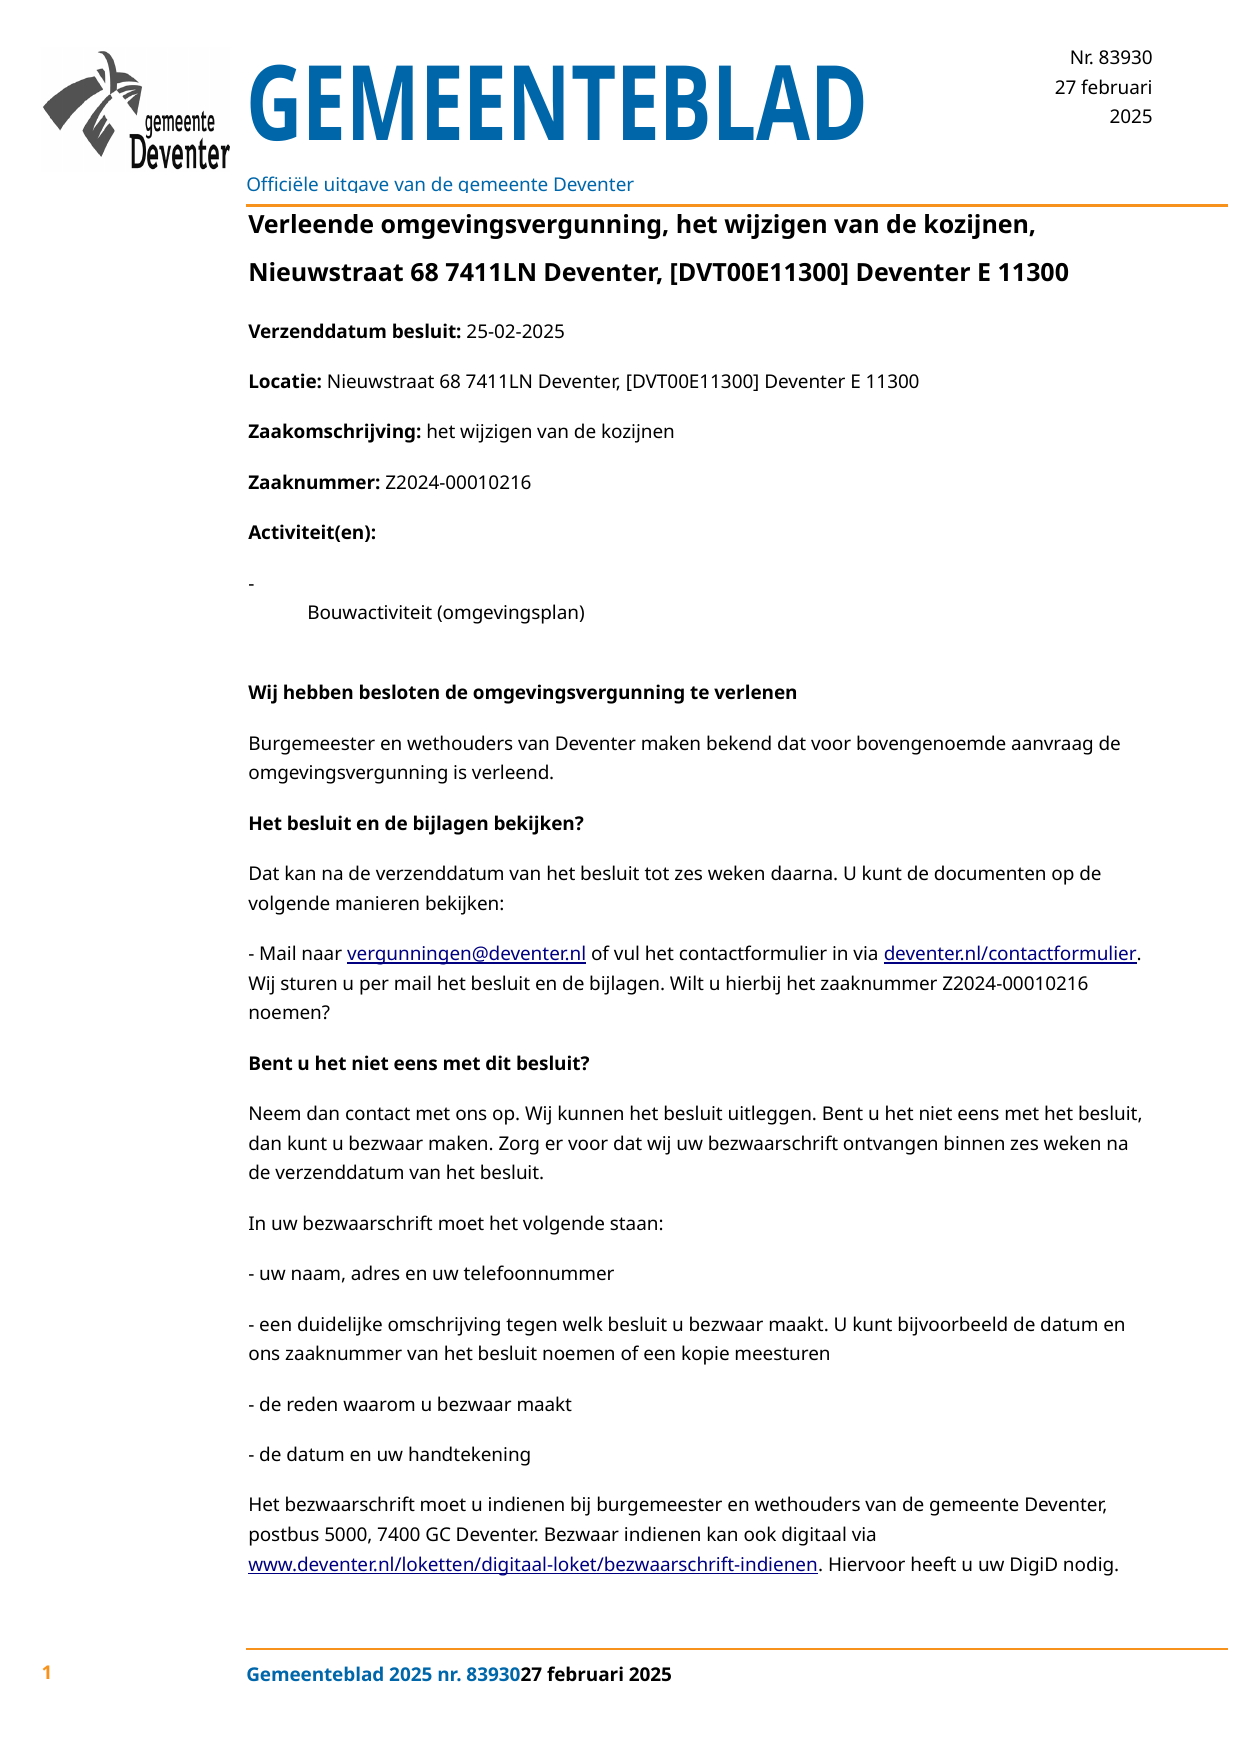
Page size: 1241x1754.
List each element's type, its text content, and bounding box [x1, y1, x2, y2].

text - Mail naar vergunningen@deventer.nl of vul het contactformulier in via deventer.nl/contactformulier. Wij sturen u per mail het besluit en de bijlagen. Wilt u hierbij het zaaknummer Z2024-00010216 noemen? [248, 940, 1152, 1025]
text Wij hebben besloten de omgevingsvergunning te verlenen [248, 679, 1152, 705]
text Burgemeester en wethouders van Deventer maken bekend dat voor bovengenoemde aanvraag de omgevingsvergunning is verleend. [248, 730, 1152, 785]
text Activiteit(en): [248, 519, 1152, 545]
text Verzenddatum besluit: 25-02-2025 [248, 318, 1152, 344]
text Het besluit en de bijlagen bekijken? [248, 810, 1152, 836]
text Dat kan na de verzenddatum van het besluit tot zes weken daarna. U kunt de documenten op de volgende manieren bekijken: [248, 860, 1152, 916]
text - de datum en uw handtekening [248, 1441, 1152, 1467]
picture [41, 47, 231, 172]
text In uw bezwaarschrift moet het volgende staan: [248, 1210, 1152, 1236]
text - de reden waarom u bezwaar maakt [248, 1391, 1152, 1417]
text Zaakomschrijving: het wijzigen van de kozijnen [248, 419, 1152, 444]
list Bouwactiviteit (omgevingsplan) [248, 599, 1152, 625]
text Neem dan contact met ons op. Wij kunnen het besluit uitleggen. Bent u het niet eens met het besluit, dan kunt u bezwaar maken. Zorg er voor dat wij uw bezwaarschrift ontvangen binnen zes weken na de verzenddatum van het besluit. [248, 1100, 1152, 1185]
text - een duidelijke omschrijving tegen welk besluit u bezwaar maakt. U kunt bijvoorbeeld de datum en ons zaaknummer van het besluit noemen of een kopie meesturen [248, 1311, 1152, 1366]
text Locatie: Nieuwstraat 68 7411LN Deventer, [DVT00E11300] Deventer E 11300 [248, 368, 1152, 394]
text Verleende omgevingsvergunning, het wijzigen van de kozijnen, Nieuwstraat 68 7411LN Deventer, [DVT00E11300] Deventer E 11300 [248, 207, 1152, 288]
text Bent u het niet eens met dit besluit? [248, 1050, 1152, 1076]
text Zaaknummer: Z2024-00010216 [248, 469, 1152, 495]
text Het bezwaarschrift moet u indienen bij burgemeester en wethouders van de gemeente Deventer, postbus 5000, 7400 GC Deventer. Bezwaar indienen kan ook digitaal via www.deventer.nl/loketten/digitaal-loket/bezwaarschrift-indienen. Hiervoor heeft u uw DigiD nodig. [248, 1492, 1152, 1577]
text - uw naam, adres en uw telefoonnummer [248, 1260, 1152, 1286]
